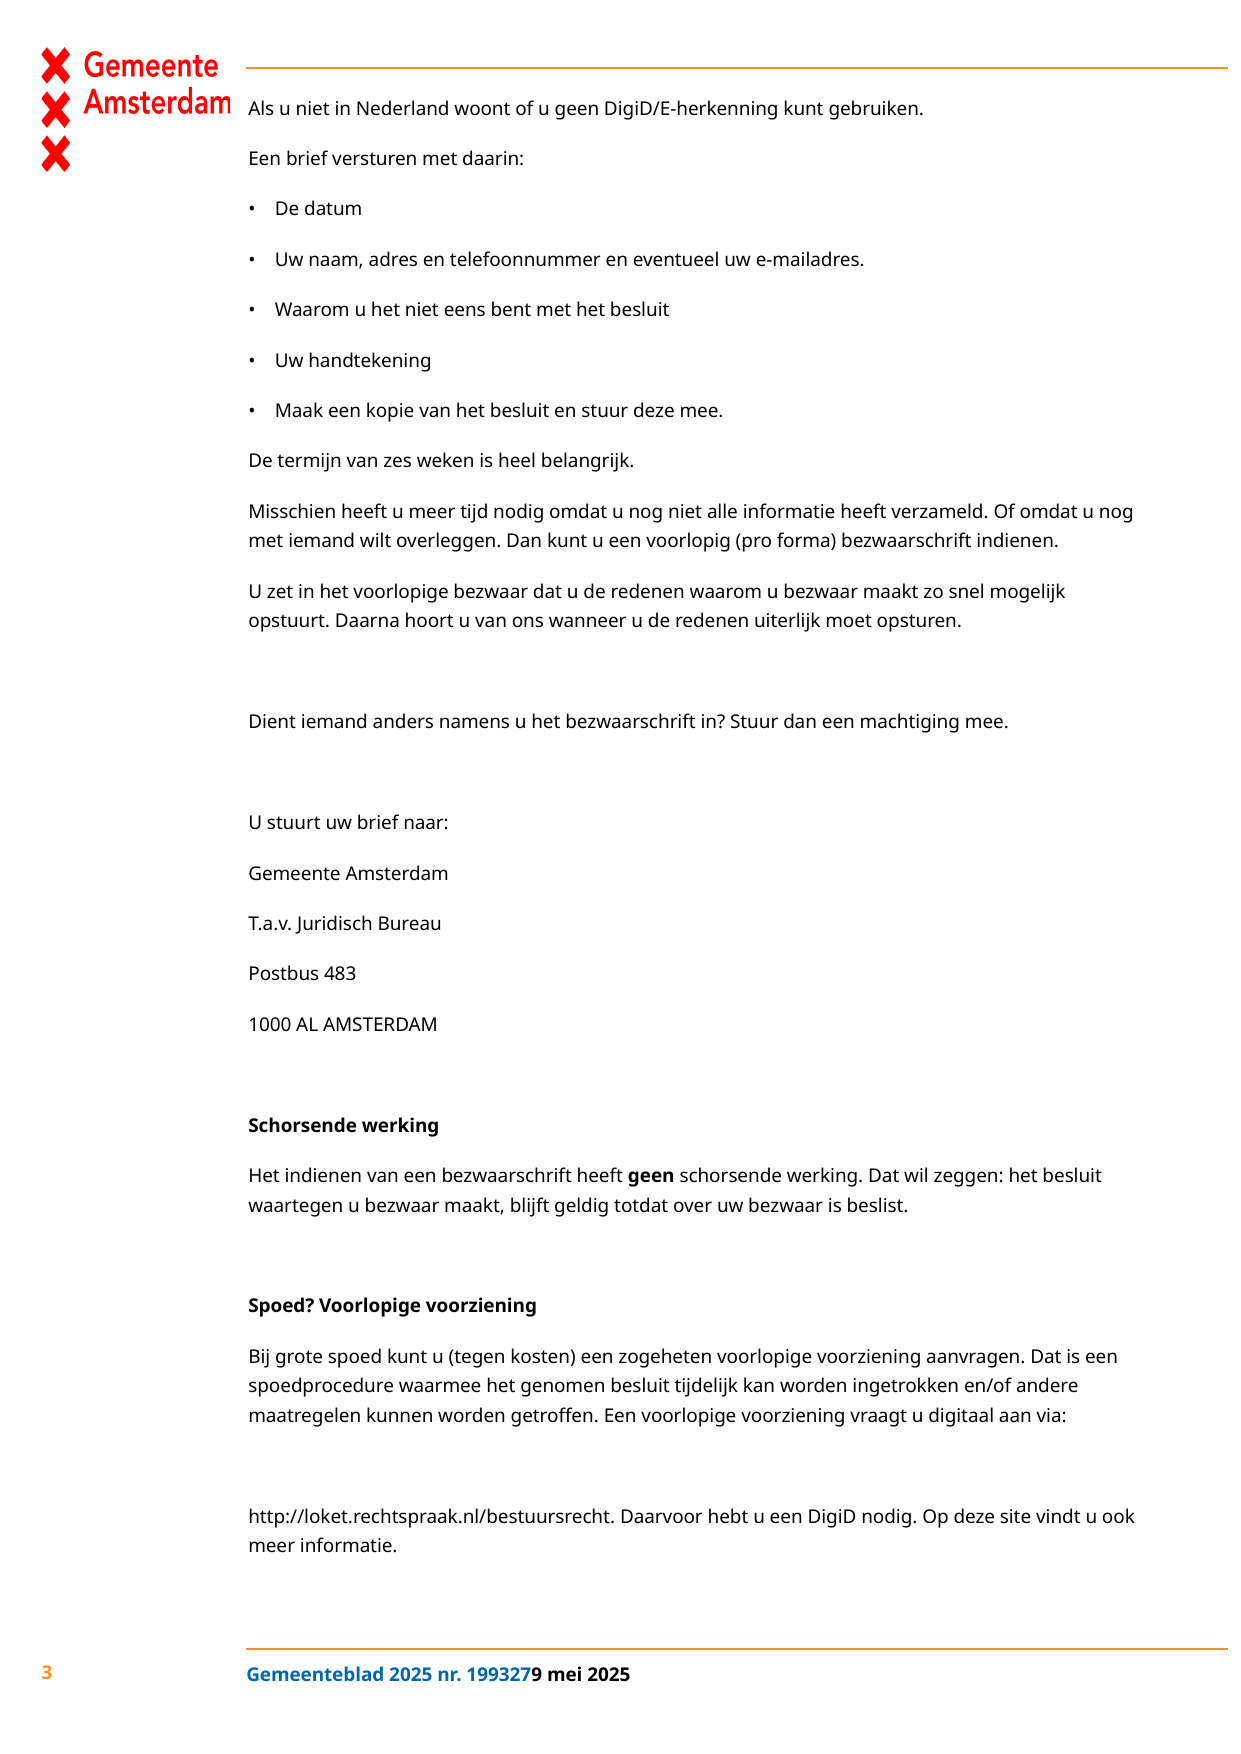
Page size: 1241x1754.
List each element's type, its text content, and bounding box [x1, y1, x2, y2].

text Als u niet in Nederland woont of u geen DigiD/E-herkenning kunt gebruiken. [248, 95, 1152, 121]
text • Maak een kopie van het besluit en stuur deze mee. [248, 397, 1152, 423]
picture [41, 47, 231, 172]
text Spoed? Voorlopige voorziening [248, 1293, 1152, 1318]
text Postbus 483 [248, 961, 1152, 986]
text Een brief versturen met daarin: [248, 145, 1152, 171]
text • Waarom u het niet eens bent met het besluit [248, 296, 1152, 322]
text 1000 AL AMSTERDAM [248, 1011, 1152, 1037]
text T.a.v. Juridisch Bureau [248, 910, 1152, 936]
text • Uw naam, adres en telefoonnummer en eventueel uw e-mailadres. [248, 246, 1152, 272]
text U zet in het voorlopige bezwaar dat u de redenen waarom u bezwaar maakt zo snel mogelijk opstuurt. Daarna hoort u van ons wanneer u de redenen uiterlijk moet opsturen. [248, 578, 1152, 633]
text Bij grote spoed kunt u (tegen kosten) een zogeheten voorlopige voorziening aanvragen. Dat is een spoedprocedure waarmee het genomen besluit tijdelijk kan worden ingetrokken en/of andere maatregelen kunnen worden getroffen. Een voorlopige voorziening vraagt u digitaal aan via: [248, 1343, 1152, 1428]
text Het indienen van een bezwaarschrift heeft geen schorsende werking. Dat wil zeggen: het besluit waartegen u bezwaar maakt, blijft geldig totdat over uw bezwaar is beslist. [248, 1162, 1152, 1218]
text • Uw handtekening [248, 347, 1152, 373]
text U stuurt uw brief naar: [248, 809, 1152, 835]
text http://loket.rechtspraak.nl/bestuursrecht. Daarvoor hebt u een DigiD nodig. Op deze site vindt u ook meer informatie. [248, 1503, 1152, 1558]
text Schorsende werking [248, 1112, 1152, 1138]
text Gemeente Amsterdam [248, 860, 1152, 886]
text Dient iemand anders namens u het bezwaarschrift in? Stuur dan een machtiging mee. [248, 708, 1152, 734]
text • De datum [248, 196, 1152, 221]
text De termijn van zes weken is heel belangrijk. [248, 448, 1152, 473]
text Misschien heeft u meer tijd nodig omdat u nog niet alle informatie heeft verzameld. Of omdat u nog met iemand wilt overleggen. Dan kunt u een voorlopig (pro forma) bezwaarschrift indienen. [248, 498, 1152, 553]
